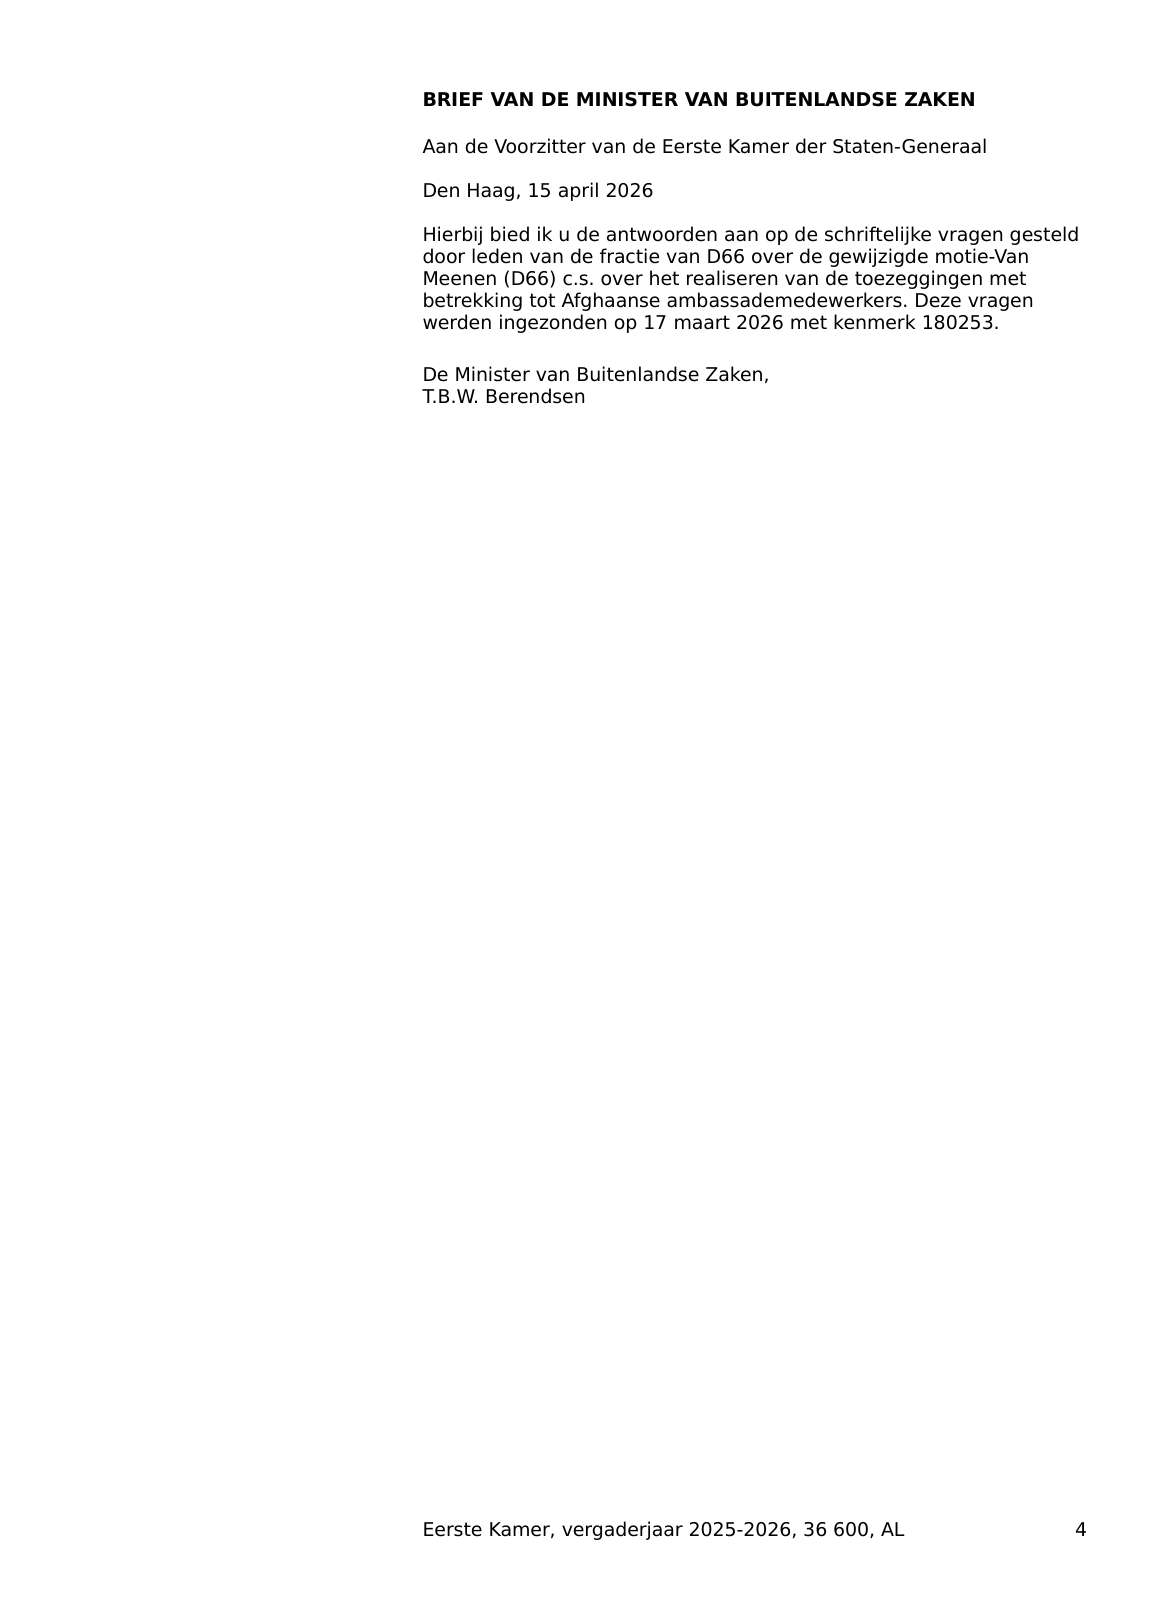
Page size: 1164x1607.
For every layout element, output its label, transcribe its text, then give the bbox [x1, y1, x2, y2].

text Aan de Voorzitter van de Eerste Kamer der Staten-Generaal [422, 136, 1087, 158]
subtitle BRIEF VAN DE MINISTER VAN BUITENLANDSE ZAKEN [422, 89, 1087, 111]
text Hierbij bied ik u de antwoorden aan op de schriftelijke vragen gesteld door leden van de fractie van D66 over de gewijzigde motie-Van Meenen (D66) c.s. over het realiseren van de toezeggingen met betrekking tot Afghaanse ambassademedewerkers. Deze vragen werden ingezonden op 17 maart 2026 met kenmerk 180253. [422, 224, 1087, 334]
text De Minister van Buitenlandse Zaken, T.B.W. Berendsen [422, 364, 1087, 408]
text Den Haag, 15 april 2026 [422, 180, 1087, 202]
